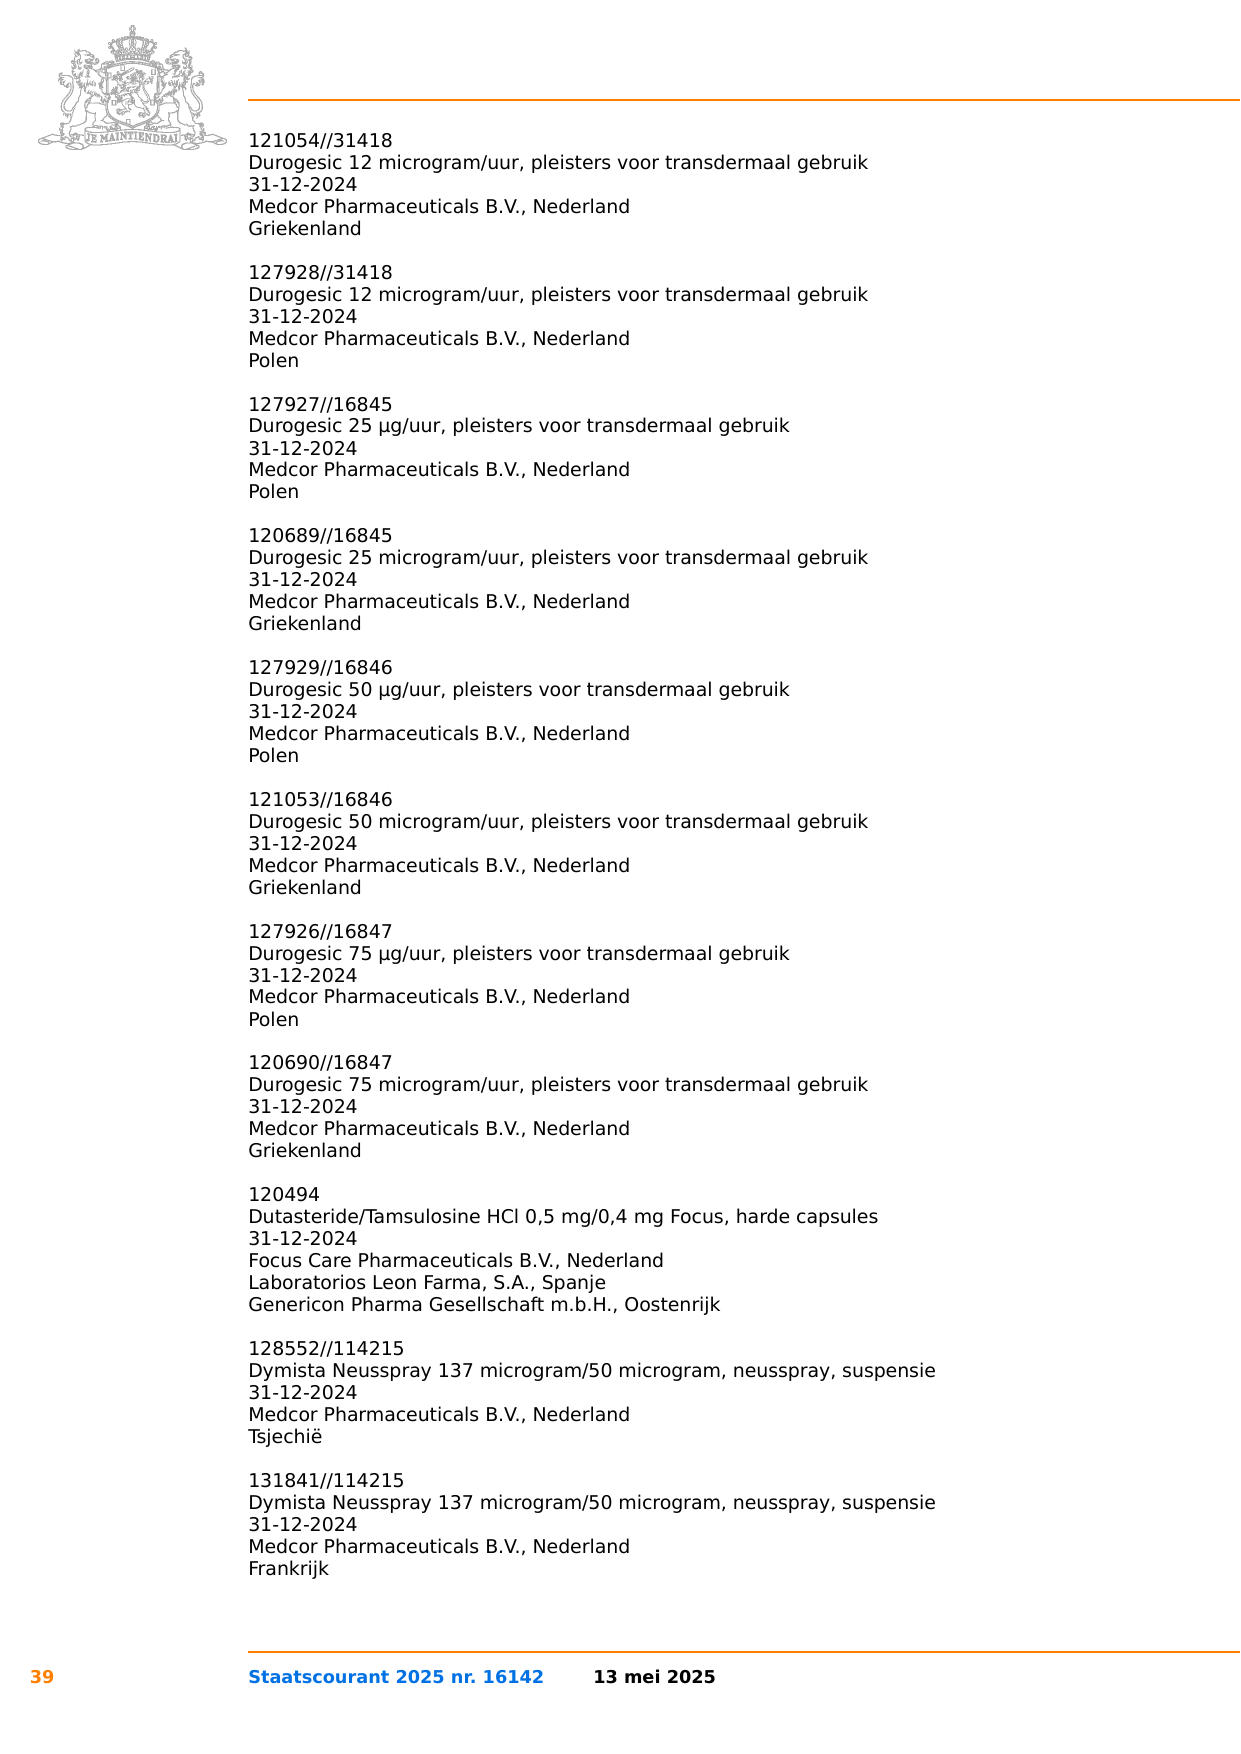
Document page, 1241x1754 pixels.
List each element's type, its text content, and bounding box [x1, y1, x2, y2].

text Medcor Pharmaceuticals B.V., Nederland [248, 986, 1163, 1008]
text 120689//16845 [248, 525, 1163, 547]
text Laboratorios Leon Farma, S.A., Spanje [248, 1272, 1163, 1294]
text Durogesic 25 µg/uur, pleisters voor transdermaal gebruik [248, 415, 1163, 437]
text Durogesic 75 µg/uur, pleisters voor transdermaal gebruik [248, 942, 1163, 964]
text 31-12-2024 [248, 174, 1163, 196]
text Dutasteride/Tamsulosine HCl 0,5 mg/0,4 mg Focus, harde capsules [248, 1206, 1163, 1228]
text Medcor Pharmaceuticals B.V., Nederland [248, 723, 1163, 745]
text 128552//114215 [248, 1338, 1163, 1360]
text 31-12-2024 [248, 701, 1163, 723]
text Medcor Pharmaceuticals B.V., Nederland [248, 1536, 1163, 1557]
text 31-12-2024 [248, 569, 1163, 591]
text Medcor Pharmaceuticals B.V., Nederland [248, 591, 1163, 613]
text Medcor Pharmaceuticals B.V., Nederland [248, 855, 1163, 877]
text 127926//16847 [248, 921, 1163, 942]
text Griekenland [248, 613, 1163, 635]
text Durogesic 12 microgram/uur, pleisters voor transdermaal gebruik [248, 152, 1163, 174]
text Frankrijk [248, 1557, 1163, 1579]
text 31-12-2024 [248, 437, 1163, 459]
text Medcor Pharmaceuticals B.V., Nederland [248, 328, 1163, 349]
text Medcor Pharmaceuticals B.V., Nederland [248, 1118, 1163, 1140]
text Medcor Pharmaceuticals B.V., Nederland [248, 1404, 1163, 1426]
text Polen [248, 349, 1163, 372]
text 31-12-2024 [248, 833, 1163, 855]
text Durogesic 50 µg/uur, pleisters voor transdermaal gebruik [248, 679, 1163, 701]
text Griekenland [248, 218, 1163, 240]
picture [38, 25, 227, 150]
text 131841//114215 [248, 1469, 1163, 1492]
text 31-12-2024 [248, 306, 1163, 328]
text 127927//16845 [248, 393, 1163, 415]
text 121053//16846 [248, 789, 1163, 811]
text Polen [248, 1008, 1163, 1030]
text Griekenland [248, 877, 1163, 899]
text Dymista Neusspray 137 microgram/50 microgram, neusspray, suspensie [248, 1360, 1163, 1382]
text 120690//16847 [248, 1052, 1163, 1074]
text Durogesic 12 microgram/uur, pleisters voor transdermaal gebruik [248, 284, 1163, 306]
text Tsjechië [248, 1426, 1163, 1448]
text Genericon Pharma Gesellschaft m.b.H., Oostenrijk [248, 1294, 1163, 1316]
text 127928//31418 [248, 262, 1163, 284]
text 31-12-2024 [248, 1228, 1163, 1250]
text Dymista Neusspray 137 microgram/50 microgram, neusspray, suspensie [248, 1492, 1163, 1513]
text Medcor Pharmaceuticals B.V., Nederland [248, 196, 1163, 218]
text 31-12-2024 [248, 964, 1163, 986]
text 121054//31418 [248, 130, 1163, 152]
text Durogesic 50 microgram/uur, pleisters voor transdermaal gebruik [248, 811, 1163, 833]
text Durogesic 25 microgram/uur, pleisters voor transdermaal gebruik [248, 547, 1163, 569]
text 127929//16846 [248, 657, 1163, 679]
text Medcor Pharmaceuticals B.V., Nederland [248, 459, 1163, 481]
text Durogesic 75 microgram/uur, pleisters voor transdermaal gebruik [248, 1074, 1163, 1096]
text Focus Care Pharmaceuticals B.V., Nederland [248, 1250, 1163, 1272]
text 31-12-2024 [248, 1513, 1163, 1536]
text Griekenland [248, 1140, 1163, 1162]
text Polen [248, 481, 1163, 503]
text Polen [248, 745, 1163, 767]
text 120494 [248, 1184, 1163, 1206]
text 31-12-2024 [248, 1382, 1163, 1404]
text 31-12-2024 [248, 1096, 1163, 1118]
